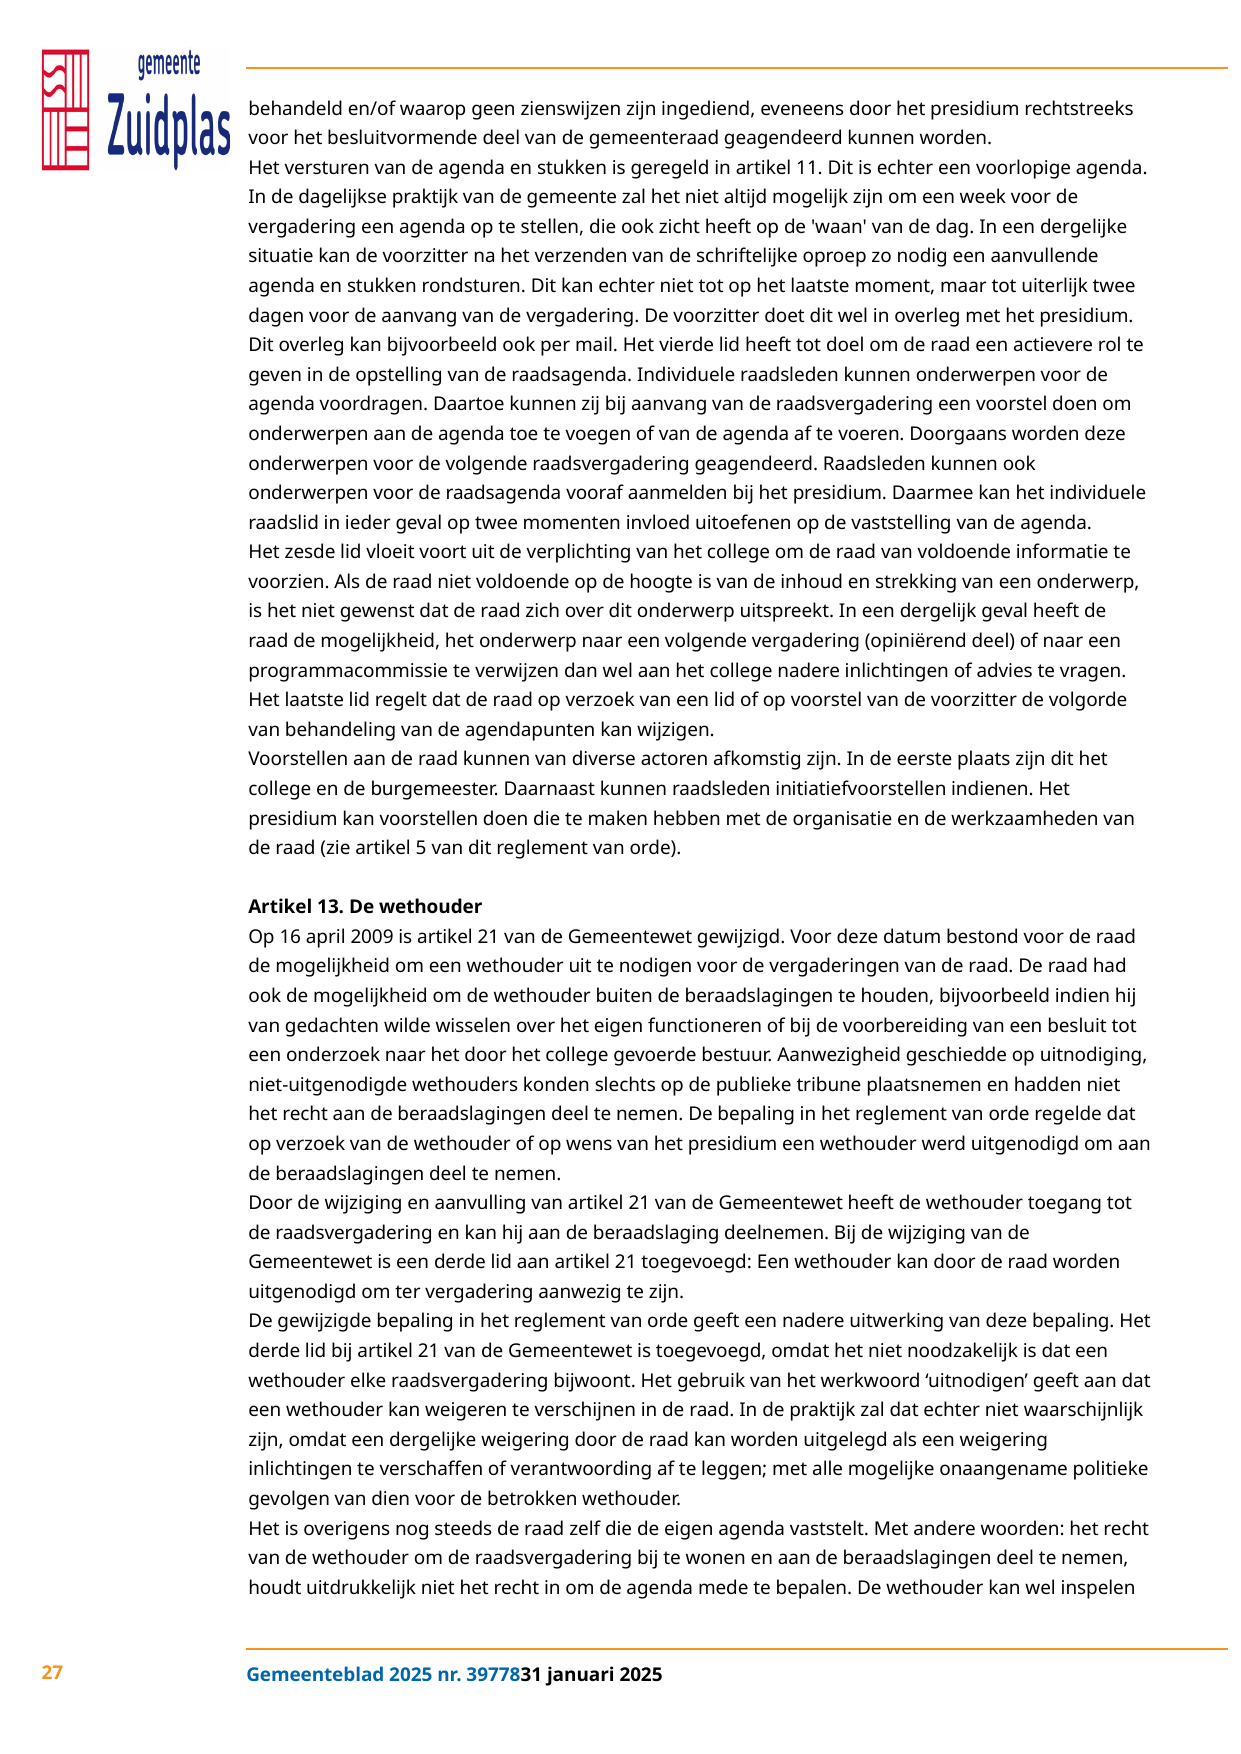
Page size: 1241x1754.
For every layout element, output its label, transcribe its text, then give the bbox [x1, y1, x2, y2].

picture [41, 47, 231, 172]
text Het zesde lid vloeit voort uit de verplichting van het college om de raad van voldoende informatie te voorzien. Als de raad niet voldoende op de hoogte is van de inhoud en strekking van een onderwerp, is het niet gewenst dat de raad zich over dit onderwerp uitspreekt. In een dergelijk geval heeft de raad de mogelijkheid, het onderwerp naar een volgende vergadering (opiniërend deel) of naar een programmacommissie te verwijzen dan wel aan het college nadere inlichtingen of advies te vragen. Het laatste lid regelt dat de raad op verzoek van een lid of op voorstel van de voorzitter de volgorde van behandeling van de agendapunten kan wijzigen. [248, 538, 1152, 742]
text Voorstellen aan de raad kunnen van diverse actoren afkomstig zijn. In de eerste plaats zijn dit het college en de burgemeester. Daarnaast kunnen raadsleden initiatiefvoorstellen indienen. Het presidium kan voorstellen doen die te maken hebben met de organisatie en de werkzaamheden van de raad (zie artikel 5 van dit reglement van orde). [248, 746, 1152, 860]
text Op 16 april 2009 is artikel 21 van de Gemeentewet gewijzigd. Voor deze datum bestond voor de raad de mogelijkheid om een wethouder uit te nodigen voor de vergaderingen van de raad. De raad had ook de mogelijkheid om de wethouder buiten de beraadslagingen te houden, bijvoorbeeld indien hij van gedachten wilde wisselen over het eigen functioneren of bij de voorbereiding van een besluit tot een onderzoek naar het door het college gevoerde bestuur. Aanwezigheid geschiedde op uitnodiging, niet-uitgenodigde wethouders konden slechts op de publieke tribune plaatsnemen en hadden niet het recht aan de beraadslagingen deel te nemen. De bepaling in het reglement van orde regelde dat op verzoek van de wethouder of op wens van het presidium een wethouder werd uitgenodigd om aan de beraadslagingen deel te nemen. [248, 923, 1152, 1186]
text De gewijzigde bepaling in het reglement van orde geeft een nadere uitwerking van deze bepaling. Het derde lid bij artikel 21 van de Gemeentewet is toegevoegd, omdat het niet noodzakelijk is dat een wethouder elke raadsvergadering bijwoont. Het gebruik van het werkwoord ‘uitnodigen’ geeft aan dat een wethouder kan weigeren te verschijnen in de raad. In de praktijk zal dat echter niet waarschijnlijk zijn, omdat een dergelijke weigering door de raad kan worden uitgelegd als een weigering inlichtingen te verschaffen of verantwoording af te leggen; met alle mogelijke onaangename politieke gevolgen van dien voor de betrokken wethouder. [248, 1308, 1152, 1511]
text behandeld en/of waarop geen zienswijzen zijn ingediend, eveneens door het presidium rechtstreeks voor het besluitvormende deel van de gemeenteraad geagendeerd kunnen worden. [248, 95, 1152, 150]
text Artikel 13. De wethouder [248, 893, 1152, 919]
text Door de wijziging en aanvulling van artikel 21 van de Gemeentewet heeft de wethouder toegang tot de raadsvergadering en kan hij aan de beraadslaging deelnemen. Bij de wijziging van de Gemeentewet is een derde lid aan artikel 21 toegevoegd: Een wethouder kan door de raad worden uitgenodigd om ter vergadering aanwezig te zijn. [248, 1189, 1152, 1304]
text Het is overigens nog steeds de raad zelf die de eigen agenda vaststelt. Met andere woorden: het recht van de wethouder om de raadsvergadering bij te wonen en aan de beraadslagingen deel te nemen, houdt uitdrukkelijk niet het recht in om de agenda mede te bepalen. De wethouder kan wel inspelen [248, 1515, 1152, 1600]
text Het versturen van de agenda en stukken is geregeld in artikel 11. Dit is echter een voorlopige agenda. In de dagelijkse praktijk van de gemeente zal het niet altijd mogelijk zijn om een week voor de vergadering een agenda op te stellen, die ook zicht heeft op de 'waan' van de dag. In een dergelijke situatie kan de voorzitter na het verzenden van de schriftelijke oproep zo nodig een aanvullende agenda en stukken rondsturen. Dit kan echter niet tot op het laatste moment, maar tot uiterlijk twee dagen voor de aanvang van de vergadering. De voorzitter doet dit wel in overleg met het presidium. Dit overleg kan bijvoorbeeld ook per mail. Het vierde lid heeft tot doel om de raad een actievere rol te geven in de opstelling van de raadsagenda. Individuele raadsleden kunnen onderwerpen voor de agenda voordragen. Daartoe kunnen zij bij aanvang van de raadsvergadering een voorstel doen om onderwerpen aan de agenda toe te voegen of van de agenda af te voeren. Doorgaans worden deze onderwerpen voor de volgende raadsvergadering geagendeerd. Raadsleden kunnen ook onderwerpen voor de raadsagenda vooraf aanmelden bij het presidium. Daarmee kan het individuele raadslid in ieder geval op twee momenten invloed uitoefenen op de vaststelling van de agenda. [248, 154, 1152, 535]
